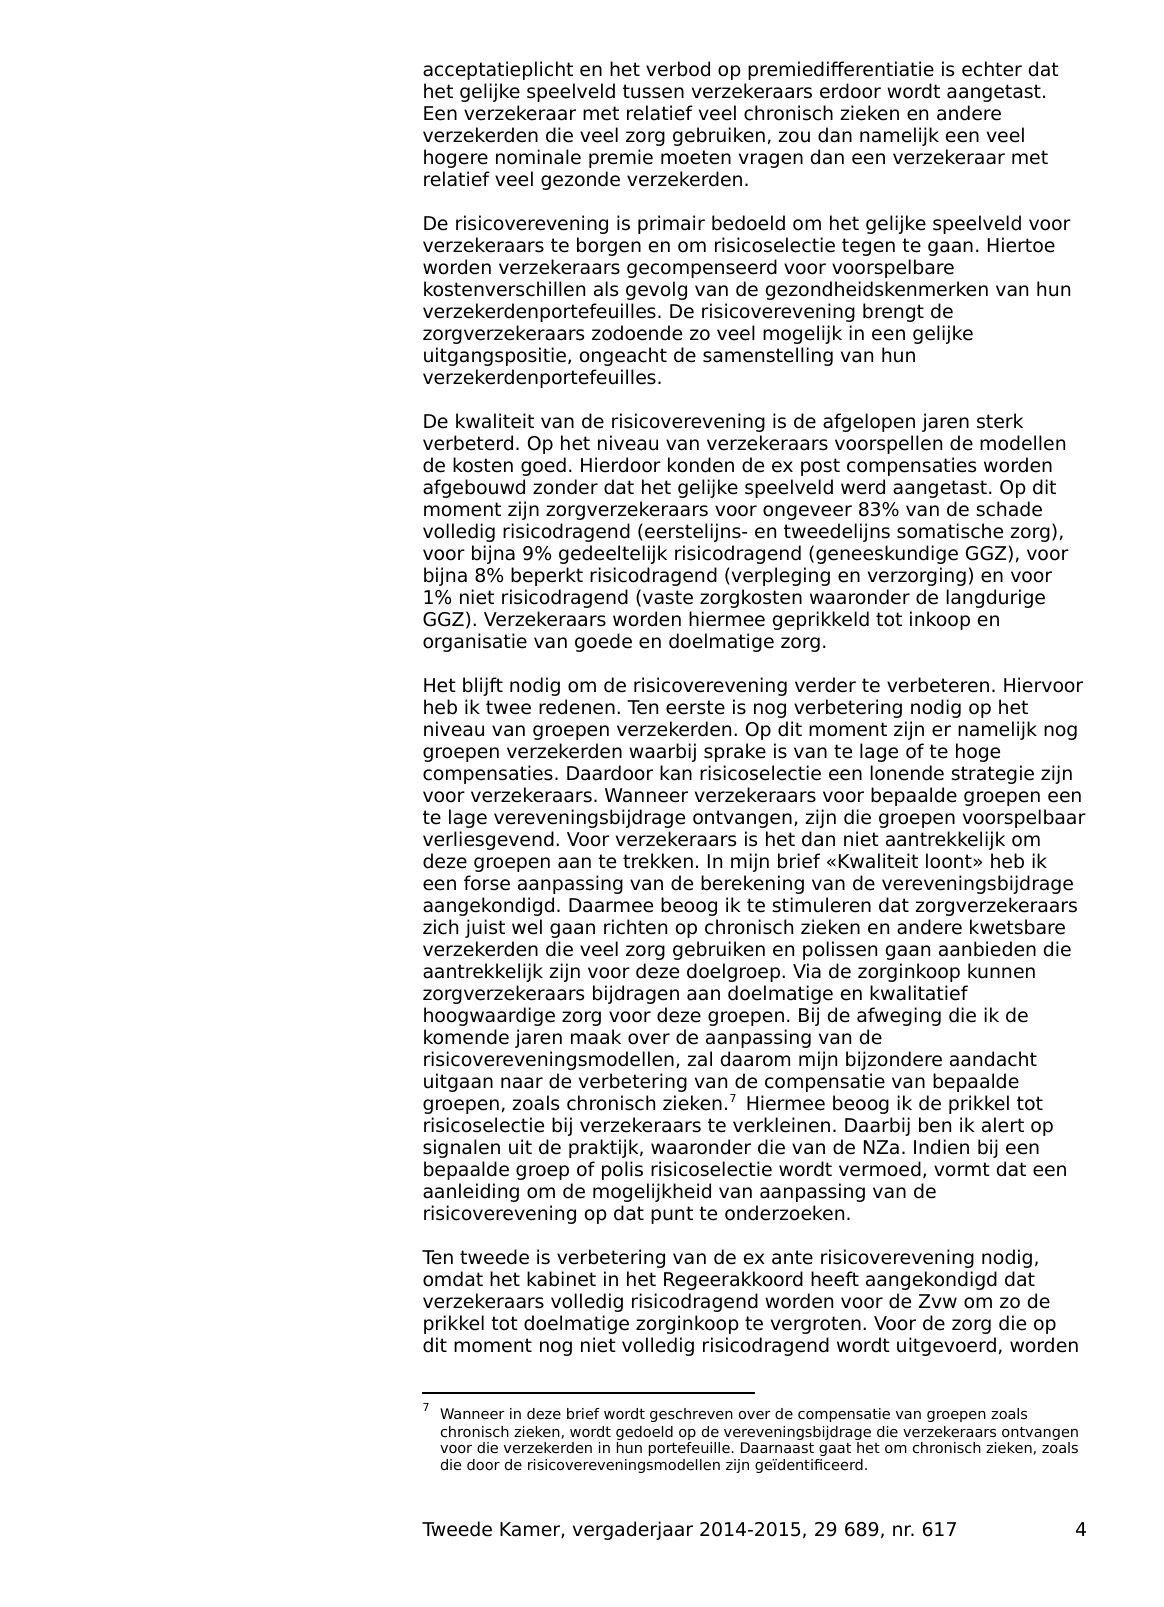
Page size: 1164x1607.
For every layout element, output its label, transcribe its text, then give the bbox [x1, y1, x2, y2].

text acceptatieplicht en het verbod op premiedifferentiatie is echter dat het gelijke speelveld tussen verzekeraars erdoor wordt aangetast. Een verzekeraar met relatief veel chronisch zieken en andere verzekerden die veel zorg gebruiken, zou dan namelijk een veel hogere nominale premie moeten vragen dan een verzekeraar met relatief veel gezonde verzekerden. [422, 59, 1087, 191]
text Het blijft nodig om de risicoverevening verder te verbeteren. Hiervoor heb ik twee redenen. Ten eerste is nog verbetering nodig op het niveau van groepen verzekerden. Op dit moment zijn er namelijk nog groepen verzekerden waarbij sprake is van te lage of te hoge compensaties. Daardoor kan risicoselectie een lonende strategie zijn voor verzekeraars. Wanneer verzekeraars voor bepaalde groepen een te lage vereveningsbijdrage ontvangen, zijn die groepen voorspelbaar verliesgevend. Voor verzekeraars is het dan niet aantrekkelijk om deze groepen aan te trekken. In mijn brief «Kwaliteit loont» heb ik een forse aanpassing van de berekening van de vereveningsbijdrage aangekondigd. Daarmee beoog ik te stimuleren dat zorgverzekeraars zich juist wel gaan richten op chronisch zieken en andere kwetsbare verzekerden die veel zorg gebruiken en polissen gaan aanbieden die aantrekkelijk zijn voor deze doelgroep. Via de zorginkoop kunnen zorgverzekeraars bijdragen aan doelmatige en kwalitatief hoogwaardige zorg voor deze groepen. Bij de afweging die ik de komende jaren maak over de aanpassing van de risicovereveningsmodellen, zal daarom mijn bijzondere aandacht uitgaan naar de verbetering van de compensatie van bepaalde groepen, zoals chronisch zieken. Hiermee beoog ik de prikkel tot risicoselectie bij verzekeraars te verkleinen. Daarbij ben ik alert op signalen uit de praktijk, waaronder die van de NZa. Indien bij een bepaalde groep of polis risicoselectie wordt vermoed, vormt dat een aanleiding om de mogelijkheid van aanpassing van de risicoverevening op dat punt te onderzoeken. [422, 675, 1087, 1224]
text De kwaliteit van de risicoverevening is de afgelopen jaren sterk verbeterd. Op het niveau van verzekeraars voorspellen de modellen de kosten goed. Hierdoor konden de ex post compensaties worden afgebouwd zonder dat het gelijke speelveld werd aangetast. Op dit moment zijn zorgverzekeraars voor ongeveer 83% van de schade volledig risicodragend (eerstelijns- en tweedelijns somatische zorg), voor bijna 9% gedeeltelijk risicodragend (geneeskundige GGZ), voor bijna 8% beperkt risicodragend (verpleging en verzorging) en voor 1% niet risicodragend (vaste zorgkosten waaronder de langdurige GGZ). Verzekeraars worden hiermee geprikkeld tot inkoop en organisatie van goede en doelmatige zorg. [422, 411, 1087, 653]
text De risicoverevening is primair bedoeld om het gelijke speelveld voor verzekeraars te borgen en om risicoselectie tegen te gaan. Hiertoe worden verzekeraars gecompenseerd voor voorspelbare kostenverschillen als gevolg van de gezondheidskenmerken van hun verzekerdenportefeuilles. De risicoverevening brengt de zorgverzekeraars zodoende zo veel mogelijk in een gelijke uitgangspositie, ongeacht de samenstelling van hun verzekerdenportefeuilles. [422, 213, 1087, 389]
text Ten tweede is verbetering van de ex ante risicoverevening nodig, omdat het kabinet in het Regeerakkoord heeft aangekondigd dat verzekeraars volledig risicodragend worden voor de Zvw om zo de prikkel tot doelmatige zorginkoop te vergroten. Voor de zorg die op dit moment nog niet volledig risicodragend wordt uitgevoerd, worden [422, 1247, 1087, 1357]
text Wanneer in deze brief wordt geschreven over de compensatie van groepen zoals chronisch zieken, wordt gedoeld op de vereveningsbijdrage die verzekeraars ontvangen voor die verzekerden in hun portefeuille. Daarnaast gaat het om chronisch zieken, zoals die door de risicovereveningsmodellen zijn geïdentificeerd. [422, 1402, 1087, 1474]
